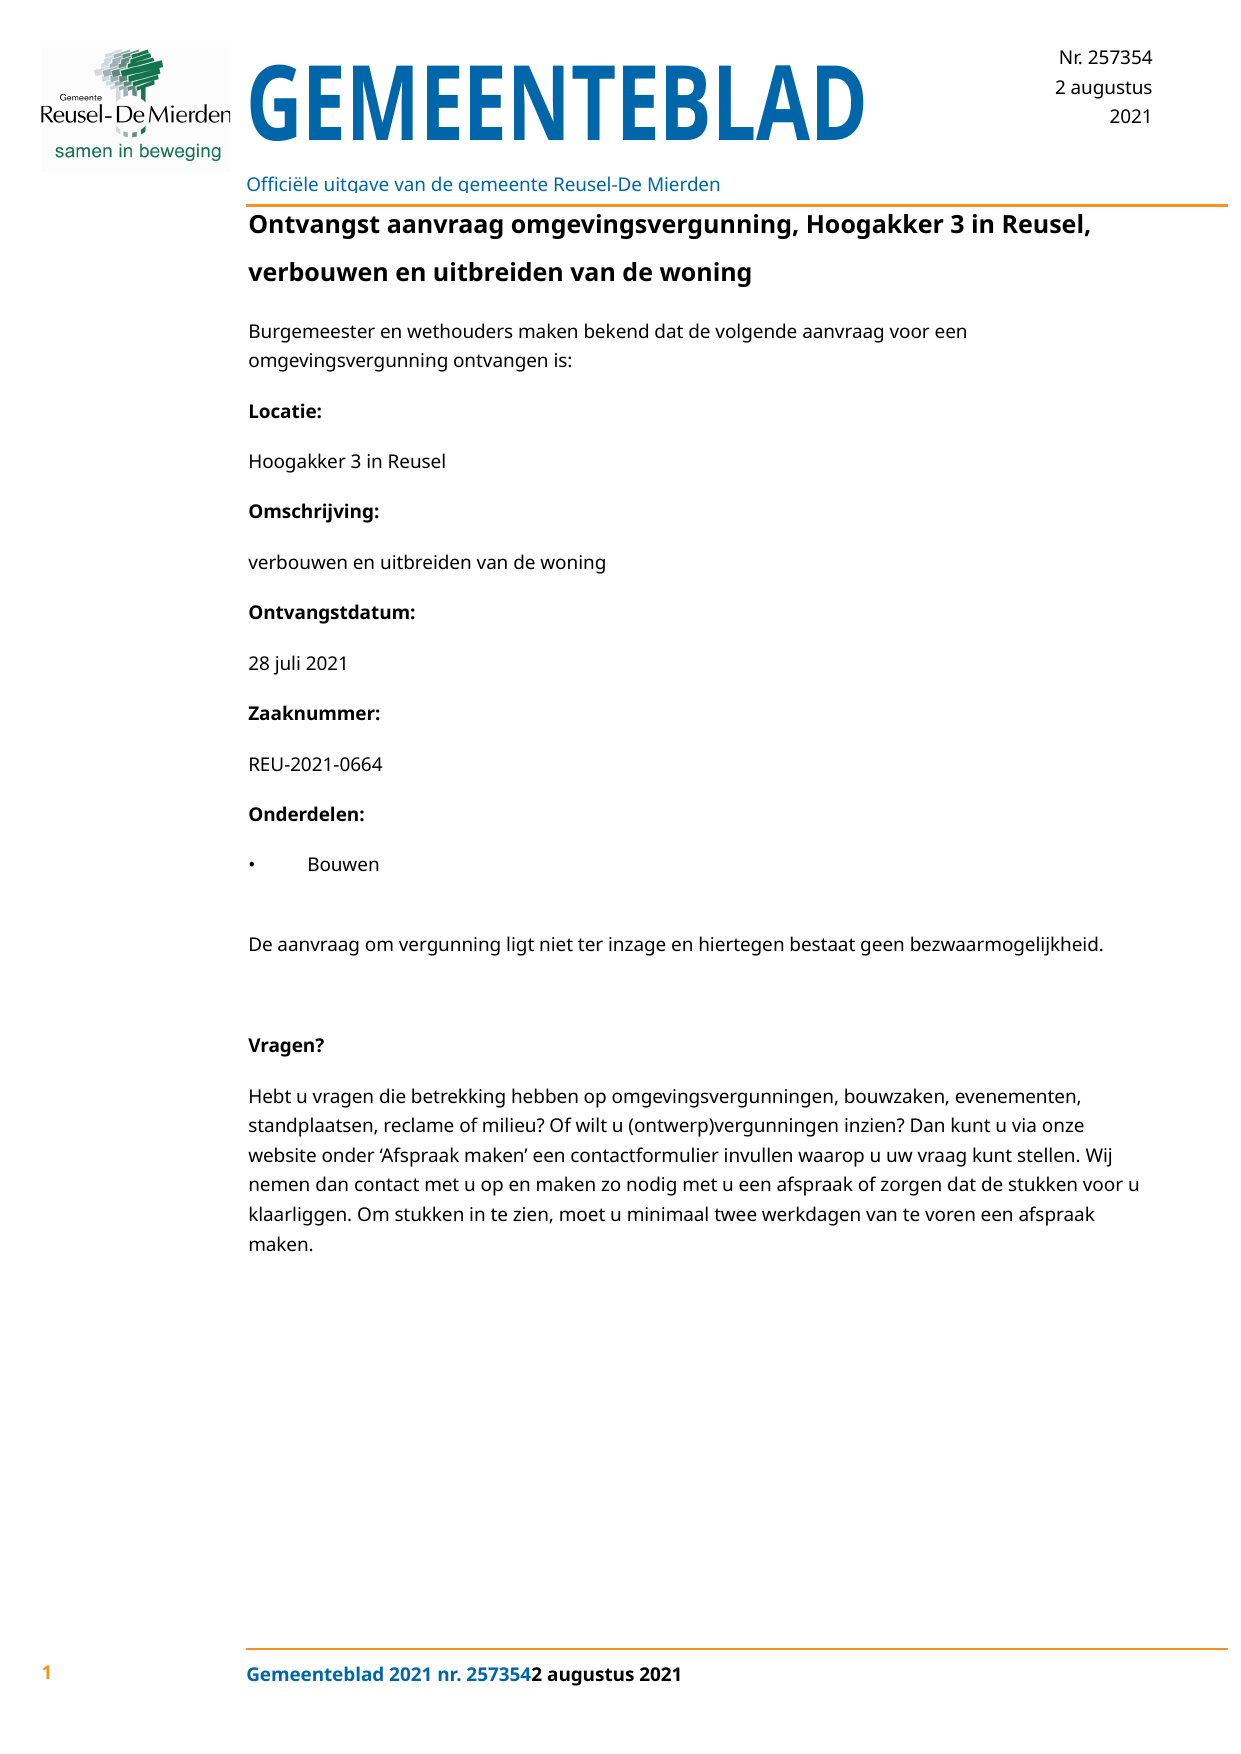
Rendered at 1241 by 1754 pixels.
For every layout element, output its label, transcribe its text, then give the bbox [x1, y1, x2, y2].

text 28 juli 2021 [248, 650, 1152, 676]
text verbouwen en uitbreiden van de woning [248, 549, 1152, 575]
text De aanvraag om vergunning ligt niet ter inzage en hiertegen bestaat geen bezwaarmogelijkheid. [248, 932, 1152, 957]
text REU-2021-0664 [248, 751, 1152, 777]
text Onderdelen: [248, 801, 1152, 827]
text Vragen? [248, 1032, 1152, 1058]
text Locatie: [248, 398, 1152, 424]
picture [41, 47, 231, 172]
text Omschrijving: [248, 499, 1152, 524]
text Hoogakker 3 in Reusel [248, 448, 1152, 474]
list Bouwen [248, 852, 1152, 877]
text Ontvangst aanvraag omgevingsvergunning, Hoogakker 3 in Reusel, verbouwen en uitbreiden van de woning [248, 207, 1152, 288]
text Zaaknummer: [248, 700, 1152, 726]
text Hebt u vragen die betrekking hebben op omgevingsvergunningen, bouwzaken, evenementen, standplaatsen, reclame of milieu? Of wilt u (ontwerp)vergunningen inzien? Dan kunt u via onze website onder ‘Afspraak maken’ een contactformulier invullen waarop u uw vraag kunt stellen. Wij nemen dan contact met u op en maken zo nodig met u een afspraak of zorgen dat de stukken voor u klaarliggen. Om stukken in te zien, moet u minimaal twee werkdagen van te voren een afspraak maken. [248, 1083, 1152, 1257]
text Burgemeester en wethouders maken bekend dat de volgende aanvraag voor een omgevingsvergunning ontvangen is: [248, 318, 1152, 373]
text Ontvangstdatum: [248, 599, 1152, 625]
